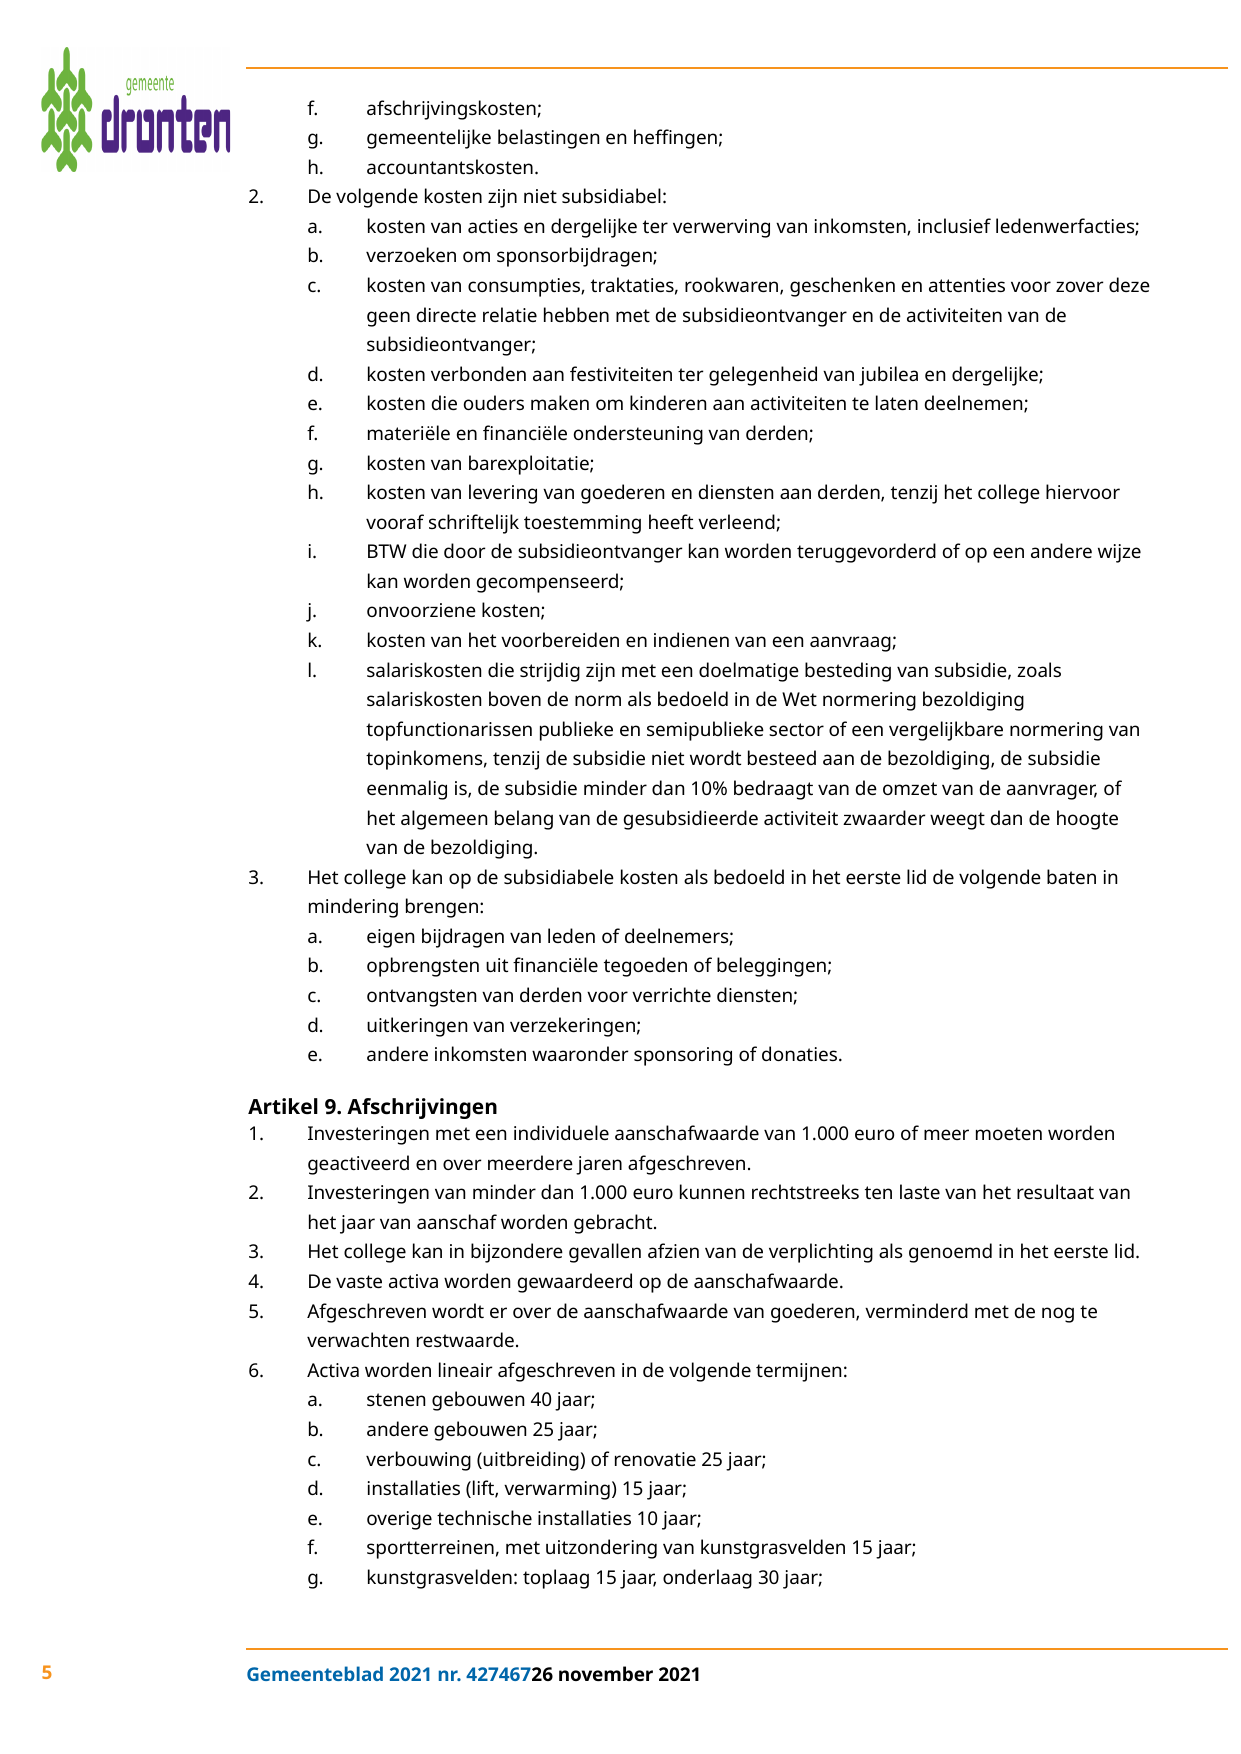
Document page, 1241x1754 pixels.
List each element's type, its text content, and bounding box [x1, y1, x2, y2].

list kosten van levering van goederen en diensten aan derden, tenzij het college hiervoor vooraf schriftelijk toestemming heeft verleend; [307, 479, 1152, 535]
list Het college kan op de subsidiabele kosten als bedoeld in het eerste lid de volgende baten in mindering brengen: [248, 864, 1152, 919]
list verbouwing (uitbreiding) of renovatie 25 jaar; [307, 1446, 1152, 1471]
list stenen gebouwen 40 jaar; [307, 1387, 1152, 1412]
list kosten van acties en dergelijke ter verwerving van inkomsten, inclusief ledenwerfacties; [307, 213, 1152, 239]
list eigen bijdragen van leden of deelnemers; [307, 923, 1152, 949]
list ontvangsten van derden voor verrichte diensten; [307, 982, 1152, 1008]
list Investeringen met een individuele aanschafwaarde van 1.000 euro of meer moeten worden geactiveerd en over meerdere jaren afgeschreven. [248, 1120, 1152, 1176]
list Het college kan in bijzondere gevallen afzien van de verplichting als genoemd in het eerste lid. [248, 1239, 1152, 1264]
list materiële en financiële ondersteuning van derden; [307, 420, 1152, 446]
list accountantskosten. [307, 154, 1152, 180]
list Activa worden lineair afgeschreven in de volgende termijnen: [248, 1357, 1152, 1383]
list De volgende kosten zijn niet subsidiabel: [248, 183, 1152, 209]
list afschrijvingskosten; [307, 95, 1152, 121]
list Investeringen van minder dan 1.000 euro kunnen rechtstreeks ten laste van het resultaat van het jaar van aanschaf worden gebracht. [248, 1179, 1152, 1235]
list sportterreinen, met uitzondering van kunstgrasvelden 15 jaar; [307, 1534, 1152, 1560]
list kosten die ouders maken om kinderen aan activiteiten te laten deelnemen; [307, 391, 1152, 416]
list De vaste activa worden gewaardeerd op de aanschafwaarde. [248, 1268, 1152, 1294]
list kunstgrasvelden: toplaag 15 jaar, onderlaag 30 jaar; [307, 1564, 1152, 1590]
list salariskosten die strijdig zijn met een doelmatige besteding van subsidie, zoals salariskosten boven de norm als bedoeld in de Wet normering bezoldiging topfunctionarissen publieke en semipublieke sector of een vergelijkbare normering van topinkomens, tenzij de subsidie niet wordt besteed aan de bezoldiging, de subsidie eenmalig is, de subsidie minder dan 10% bedraagt van de omzet van de aanvrager, of het algemeen belang van de gesubsidieerde activiteit zwaarder weegt dan de hoogte van de bezoldiging. [307, 657, 1152, 860]
picture [41, 47, 231, 172]
list gemeentelijke belastingen en heffingen; [307, 124, 1152, 150]
list overige technische installaties 10 jaar; [307, 1505, 1152, 1531]
list Afgeschreven wordt er over de aanschafwaarde van goederen, verminderd met de nog te verwachten restwaarde. [248, 1298, 1152, 1353]
list kosten van het voorbereiden en indienen van een aanvraag; [307, 627, 1152, 653]
list BTW die door de subsidieontvanger kan worden teruggevorderd of op een andere wijze kan worden gecompenseerd; [307, 538, 1152, 594]
list kosten van barexploitatie; [307, 450, 1152, 476]
list onvoorziene kosten; [307, 598, 1152, 623]
list verzoeken om sponsorbijdragen; [307, 243, 1152, 268]
list uitkeringen van verzekeringen; [307, 1012, 1152, 1038]
list opbrengsten uit financiële tegoeden of beleggingen; [307, 953, 1152, 978]
list installaties (lift, verwarming) 15 jaar; [307, 1475, 1152, 1501]
list andere inkomsten waaronder sponsoring of donaties. [307, 1041, 1152, 1067]
list andere gebouwen 25 jaar; [307, 1416, 1152, 1442]
list kosten verbonden aan festiviteiten ter gelegenheid van jubilea en dergelijke; [307, 361, 1152, 387]
text Artikel 9. Afschrijvingen [248, 1092, 1152, 1120]
list kosten van consumpties, traktaties, rookwaren, geschenken en attenties voor zover deze geen directe relatie hebben met de subsidieontvanger en de activiteiten van de subsidieontvanger; [307, 272, 1152, 357]
